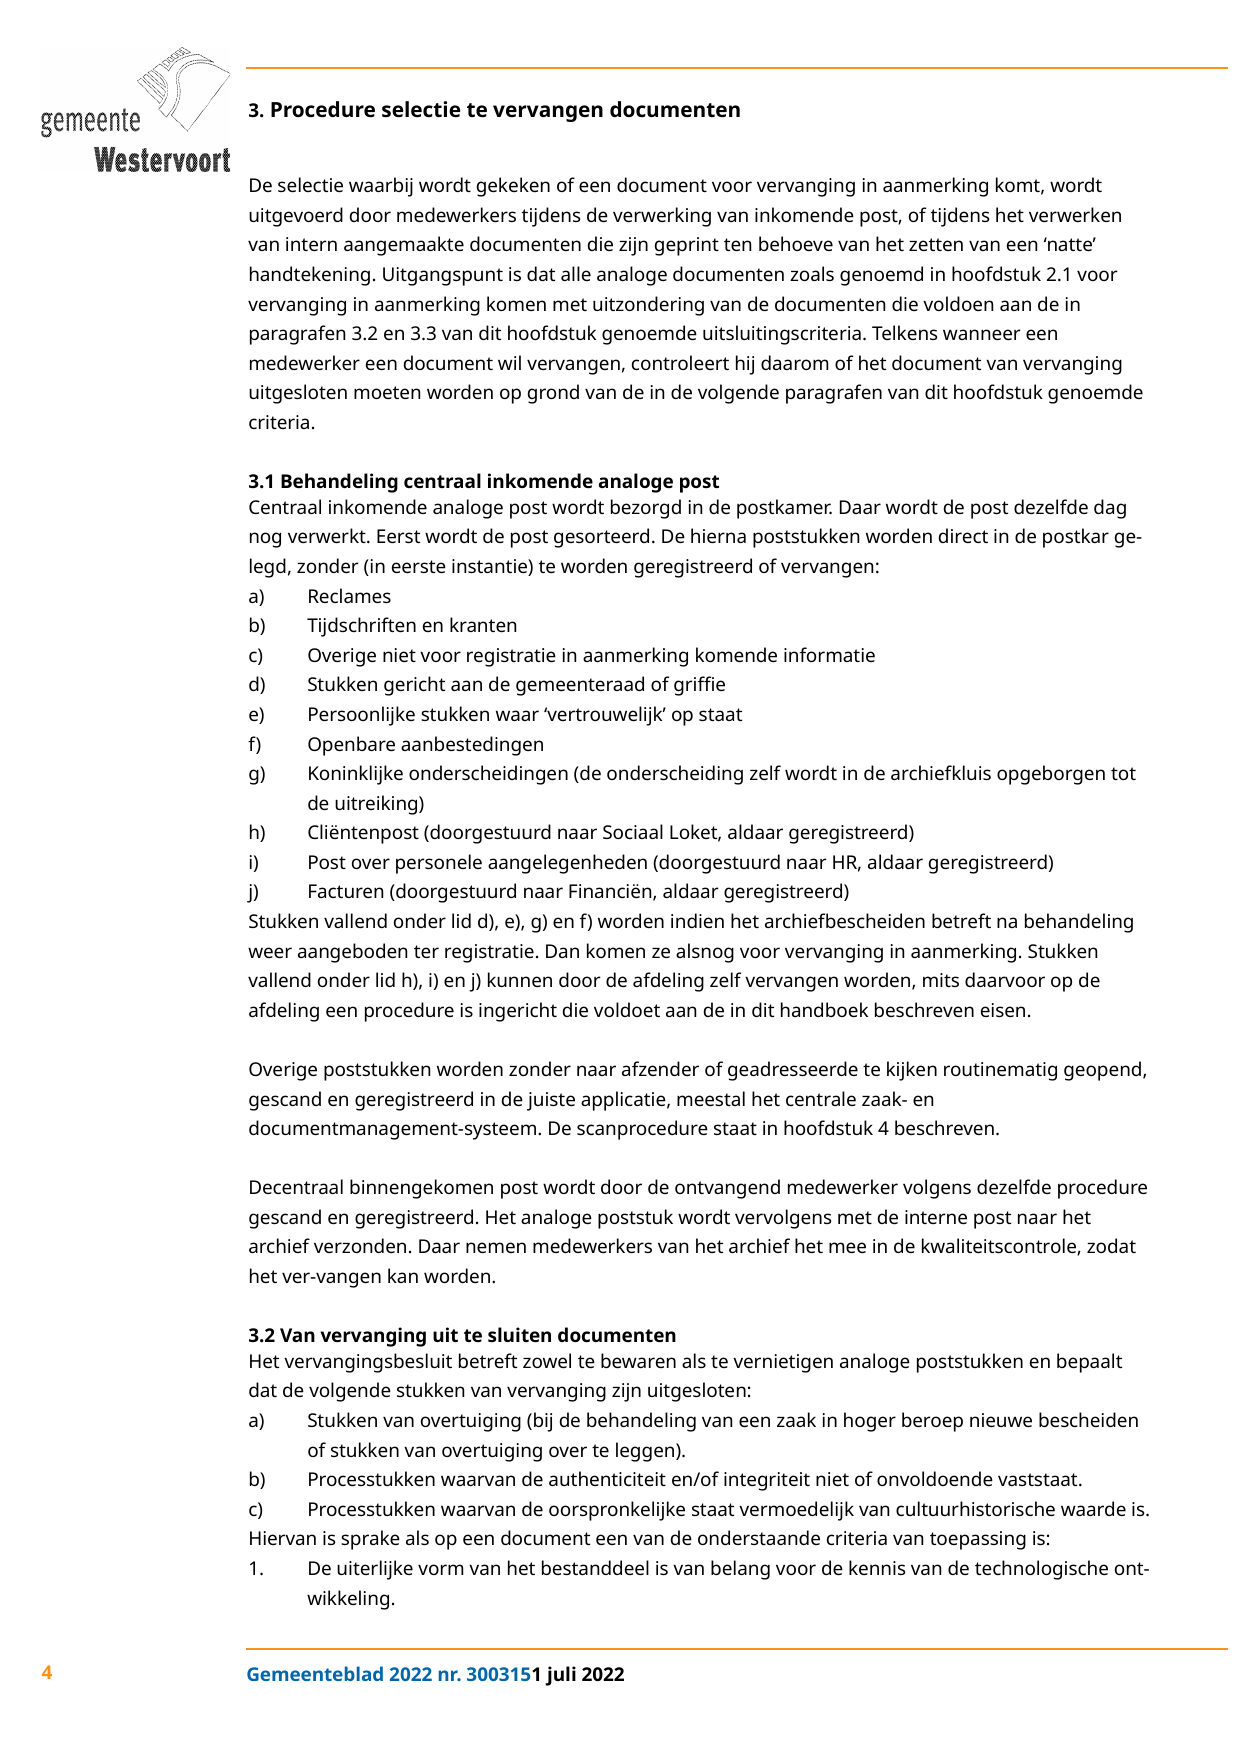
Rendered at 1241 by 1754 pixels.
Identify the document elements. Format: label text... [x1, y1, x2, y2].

list Koninklijke onderscheidingen (de onderscheiding zelf wordt in de archiefkluis opgeborgen tot de uitreiking) [248, 760, 1152, 816]
list Stukken gericht aan de gemeenteraad of griffie [248, 672, 1152, 697]
picture [41, 47, 231, 172]
text Stukken vallend onder lid d), e), g) en f) worden indien het archiefbescheiden betreft na behandeling weer aangeboden ter registratie. Dan komen ze alsnog voor vervanging in aanmerking. Stukken vallend onder lid h), i) en j) kunnen door de afdeling zelf vervangen worden, mits daarvoor op de afdeling een procedure is ingericht die voldoet aan de in dit handboek beschreven eisen. [248, 908, 1152, 1023]
list De uiterlijke vorm van het bestanddeel is van belang voor de kennis van de technologische ont-wikkeling. [248, 1555, 1152, 1611]
text Het vervangingsbesluit betreft zowel te bewaren als te vernietigen analoge poststukken en bepaalt dat de volgende stukken van vervanging zijn uitgesloten: [248, 1348, 1152, 1403]
text De selectie waarbij wordt gekeken of een document voor vervanging in aanmerking komt, wordt uitgevoerd door medewerkers tijdens de verwerking van inkomende post, of tijdens het verwerken van intern aangemaakte documenten die zijn geprint ten behoeve van het zetten van een ‘natte’ handtekening. Uitgangspunt is dat alle analoge documenten zoals genoemd in hoofdstuk 2.1 voor vervanging in aanmerking komen met uitzondering van de documenten die voldoen aan de in paragrafen 3.2 en 3.3 van dit hoofdstuk genoemde uitsluitingscriteria. Telkens wanneer een medewerker een document wil vervangen, controleert hij daarom of het document van vervanging uitgesloten moeten worden op grond van de in de volgende paragrafen van dit hoofdstuk genoemde criteria. [248, 172, 1152, 435]
list Cliëntenpost (doorgestuurd naar Sociaal Loket, aldaar geregistreerd) [248, 819, 1152, 845]
list Facturen (doorgestuurd naar Financiën, aldaar geregistreerd) [248, 879, 1152, 904]
list Persoonlijke stukken waar ‘vertrouwelijk’ op staat [248, 701, 1152, 727]
list Processtukken waarvan de oorspronkelijke staat vermoedelijk van cultuurhistorische waarde is. [248, 1496, 1152, 1522]
list Processtukken waarvan de authenticiteit en/of integriteit niet of onvoldoende vaststaat. [248, 1466, 1152, 1492]
text 3. Procedure selectie te vervangen documenten [248, 95, 1152, 123]
text Hiervan is sprake als op een document een van de onderstaande criteria van toepassing is: [248, 1526, 1152, 1551]
list Stukken van overtuiging (bij de behandeling van een zaak in hoger beroep nieuwe bescheiden of stukken van overtuiging over te leggen). [248, 1407, 1152, 1463]
list Reclames [248, 583, 1152, 608]
text 3.1 Behandeling centraal inkomende analoge post [248, 468, 1152, 494]
text 3.2 Van vervanging uit te sluiten documenten [248, 1322, 1152, 1348]
text Overige poststukken worden zonder naar afzender of geadresseerde te kijken routinematig geopend, gescand en geregistreerd in de juiste applicatie, meestal het centrale zaak- en documentmanagement-systeem. De scanprocedure staat in hoofdstuk 4 beschreven. [248, 1056, 1152, 1141]
text Centraal inkomende analoge post wordt bezorgd in de postkamer. Daar wordt de post dezelfde dag nog verwerkt. Eerst wordt de post gesorteerd. De hierna poststukken worden direct in de postkar ge-legd, zonder (in eerste instantie) te worden geregistreerd of vervangen: [248, 494, 1152, 579]
list Tijdschriften en kranten [248, 612, 1152, 638]
list Post over personele aangelegenheden (doorgestuurd naar HR, aldaar geregistreerd) [248, 849, 1152, 875]
list Openbare aanbestedingen [248, 731, 1152, 756]
text Decentraal binnengekomen post wordt door de ontvangend medewerker volgens dezelfde procedure gescand en geregistreerd. Het analoge poststuk wordt vervolgens met de interne post naar het archief verzonden. Daar nemen medewerkers van het archief het mee in de kwaliteitscontrole, zodat het ver-vangen kan worden. [248, 1174, 1152, 1289]
list Overige niet voor registratie in aanmerking komende informatie [248, 642, 1152, 668]
